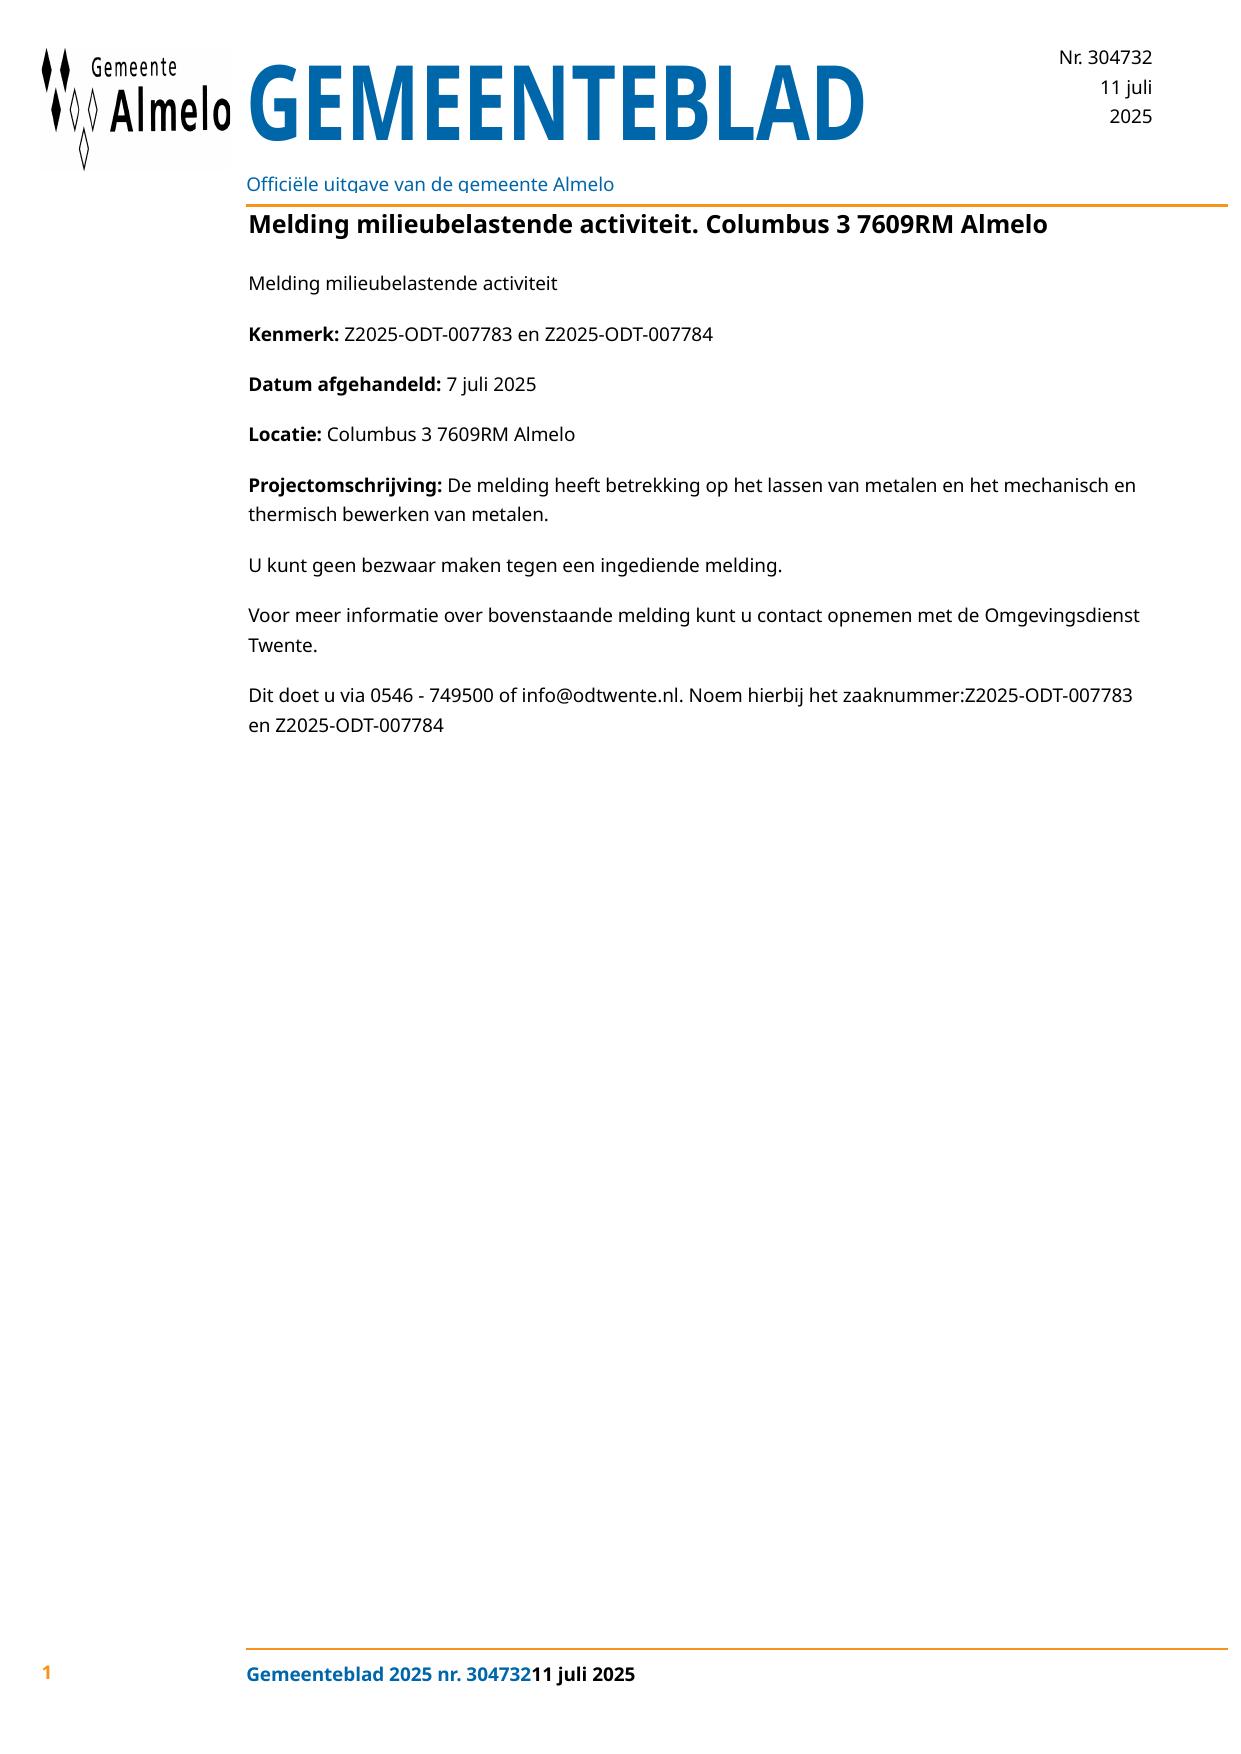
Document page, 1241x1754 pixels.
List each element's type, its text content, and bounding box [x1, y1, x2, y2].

text Voor meer informatie over bovenstaande melding kunt u contact opnemen met de Omgevingsdienst Twente. [248, 602, 1152, 658]
text Datum afgehandeld: 7 juli 2025 [248, 371, 1152, 397]
picture [41, 47, 231, 172]
text Dit doet u via 0546 - 749500 of info@odtwente.nl. Noem hierbij het zaaknummer:Z2025-ODT-007783 en Z2025-ODT-007784 [248, 682, 1152, 738]
text Melding milieubelastende activiteit. Columbus 3 7609RM Almelo [248, 207, 1152, 241]
text Kenmerk: Z2025-ODT-007783 en Z2025-ODT-007784 [248, 321, 1152, 346]
text Locatie: Columbus 3 7609RM Almelo [248, 422, 1152, 447]
text Projectomschrijving: De melding heeft betrekking op het lassen van metalen en het mechanisch en thermisch bewerken van metalen. [248, 472, 1152, 527]
text U kunt geen bezwaar maken tegen een ingediende melding. [248, 552, 1152, 578]
text Melding milieubelastende activiteit [248, 270, 1152, 296]
